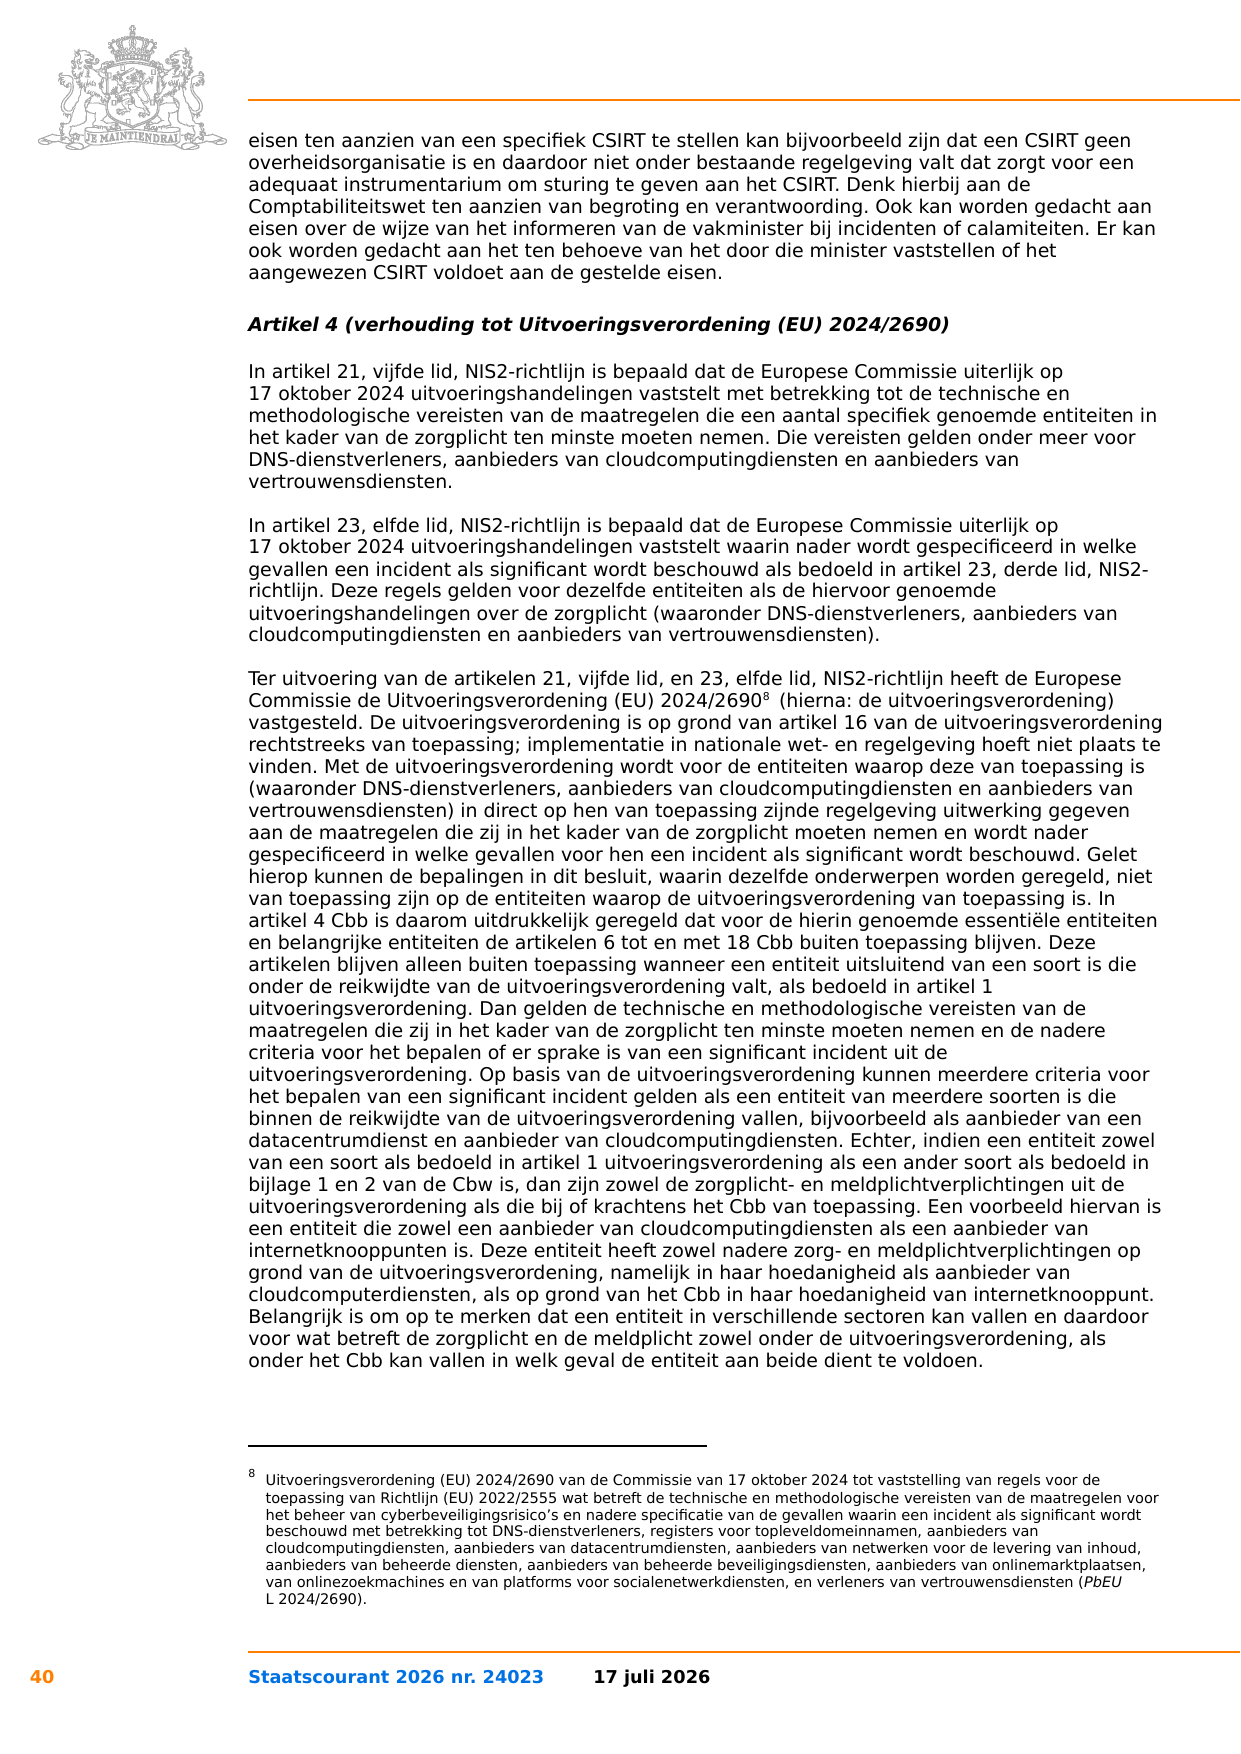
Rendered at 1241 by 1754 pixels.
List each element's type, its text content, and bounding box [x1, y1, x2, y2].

text Ter uitvoering van de artikelen 21, vijfde lid, en 23, elfde lid, NIS2-richtlijn heeft de Europese Commissie de Uitvoeringsverordening (EU) 2024/2690 (hierna: de uitvoeringsverordening) vastgesteld. De uitvoeringsverordening is op grond van artikel 16 van de uitvoeringsverordening rechtstreeks van toepassing; implementatie in nationale wet- en regelgeving hoeft niet plaats te vinden. Met de uitvoeringsverordening wordt voor de entiteiten waarop deze van toepassing is (waaronder DNS-dienstverleners, aanbieders van cloudcomputingdiensten en aanbieders van vertrouwensdiensten) in direct op hen van toepassing zijnde regelgeving uitwerking gegeven aan de maatregelen die zij in het kader van de zorgplicht moeten nemen en wordt nader gespecificeerd in welke gevallen voor hen een incident als significant wordt beschouwd. Gelet hierop kunnen de bepalingen in dit besluit, waarin dezelfde onderwerpen worden geregeld, niet van toepassing zijn op de entiteiten waarop de uitvoeringsverordening van toepassing is. In artikel 4 Cbb is daarom uitdrukkelijk geregeld dat voor de hierin genoemde essentiële entiteiten en belangrijke entiteiten de artikelen 6 tot en met 18 Cbb buiten toepassing blijven. Deze artikelen blijven alleen buiten toepassing wanneer een entiteit uitsluitend van een soort is die onder de reikwijdte van de uitvoeringsverordening valt, als bedoeld in artikel 1 uitvoeringsverordening. Dan gelden de technische en methodologische vereisten van de maatregelen die zij in het kader van de zorgplicht ten minste moeten nemen en de nadere criteria voor het bepalen of er sprake is van een significant incident uit de uitvoeringsverordening. Op basis van de uitvoeringsverordening kunnen meerdere criteria voor het bepalen van een significant incident gelden als een entiteit van meerdere soorten is die binnen de reikwijdte van de uitvoeringsverordening vallen, bijvoorbeeld als aanbieder van een datacentrumdienst en aanbieder van cloudcomputingdiensten. Echter, indien een entiteit zowel van een soort als bedoeld in artikel 1 uitvoeringsverordening als een ander soort als bedoeld in bijlage 1 en 2 van de Cbw is, dan zijn zowel de zorgplicht- en meldplichtverplichtingen uit de uitvoeringsverordening als die bij of krachtens het Cbb van toepassing. Een voorbeeld hiervan is een entiteit die zowel een aanbieder van cloudcomputingdiensten als een aanbieder van internetknooppunten is. Deze entiteit heeft zowel nadere zorg- en meldplichtverplichtingen op grond van de uitvoeringsverordening, namelijk in haar hoedanigheid als aanbieder van cloudcomputerdiensten, als op grond van het Cbb in haar hoedanigheid van internetknooppunt. Belangrijk is om op te merken dat een entiteit in verschillende sectoren kan vallen en daardoor voor wat betreft de zorgplicht en de meldplicht zowel onder de uitvoeringsverordening, als onder het Cbb kan vallen in welk geval de entiteit aan beide dient te voldoen. [248, 668, 1163, 1372]
picture [38, 25, 227, 150]
text In artikel 23, elfde lid, NIS2-richtlijn is bepaald dat de Europese Commissie uiterlijk op 17 oktober 2024 uitvoeringshandelingen vaststelt waarin nader wordt gespecificeerd in welke gevallen een incident als significant wordt beschouwd als bedoeld in artikel 23, derde lid, NIS2-richtlijn. Deze regels gelden voor dezelfde entiteiten als de hiervoor genoemde uitvoeringshandelingen over de zorgplicht (waaronder DNS-dienstverleners, aanbieders van cloudcomputingdiensten en aanbieders van vertrouwensdiensten). [248, 514, 1163, 646]
text Uitvoeringsverordening (EU) 2024/2690 van de Commissie van 17 oktober 2024 tot vaststelling van regels voor de toepassing van Richtlijn (EU) 2022/2555 wat betreft de technische en methodologische vereisten van de maatregelen voor het beheer van cyberbeveiligingsrisico’s en nadere specificatie van de gevallen waarin een incident als significant wordt beschouwd met betrekking tot DNS-dienstverleners, registers voor topleveldomeinnamen, aanbieders van cloudcomputingdiensten, aanbieders van datacentrumdiensten, aanbieders van netwerken voor de levering van inhoud, aanbieders van beheerde diensten, aanbieders van beheerde beveiligingsdiensten, aanbieders van onlinemarktplaatsen, van onlinezoekmachines en van platforms voor socialenetwerkdiensten, en verleners van vertrouwensdiensten (PbEU L 2024/2690). [248, 1468, 1163, 1608]
text In artikel 21, vijfde lid, NIS2-richtlijn is bepaald dat de Europese Commissie uiterlijk op 17 oktober 2024 uitvoeringshandelingen vaststelt met betrekking tot de technische en methodologische vereisten van de maatregelen die een aantal specifiek genoemde entiteiten in het kader van de zorgplicht ten minste moeten nemen. Die vereisten gelden onder meer voor DNS-dienstverleners, aanbieders van cloudcomputingdiensten en aanbieders van vertrouwensdiensten. [248, 361, 1163, 493]
text eisen ten aanzien van een specifiek CSIRT te stellen kan bijvoorbeeld zijn dat een CSIRT geen overheidsorganisatie is en daardoor niet onder bestaande regelgeving valt dat zorgt voor een adequaat instrumentarium om sturing te geven aan het CSIRT. Denk hierbij aan de Comptabiliteitswet ten aanzien van begroting en verantwoording. Ook kan worden gedacht aan eisen over de wijze van het informeren van de vakminister bij incidenten of calamiteiten. Er kan ook worden gedacht aan het ten behoeve van het door die minister vaststellen of het aangewezen CSIRT voldoet aan de gestelde eisen. [248, 130, 1163, 284]
subtitle Artikel 4 (verhouding tot Uitvoeringsverordening (EU) 2024/2690) [248, 314, 1163, 336]
